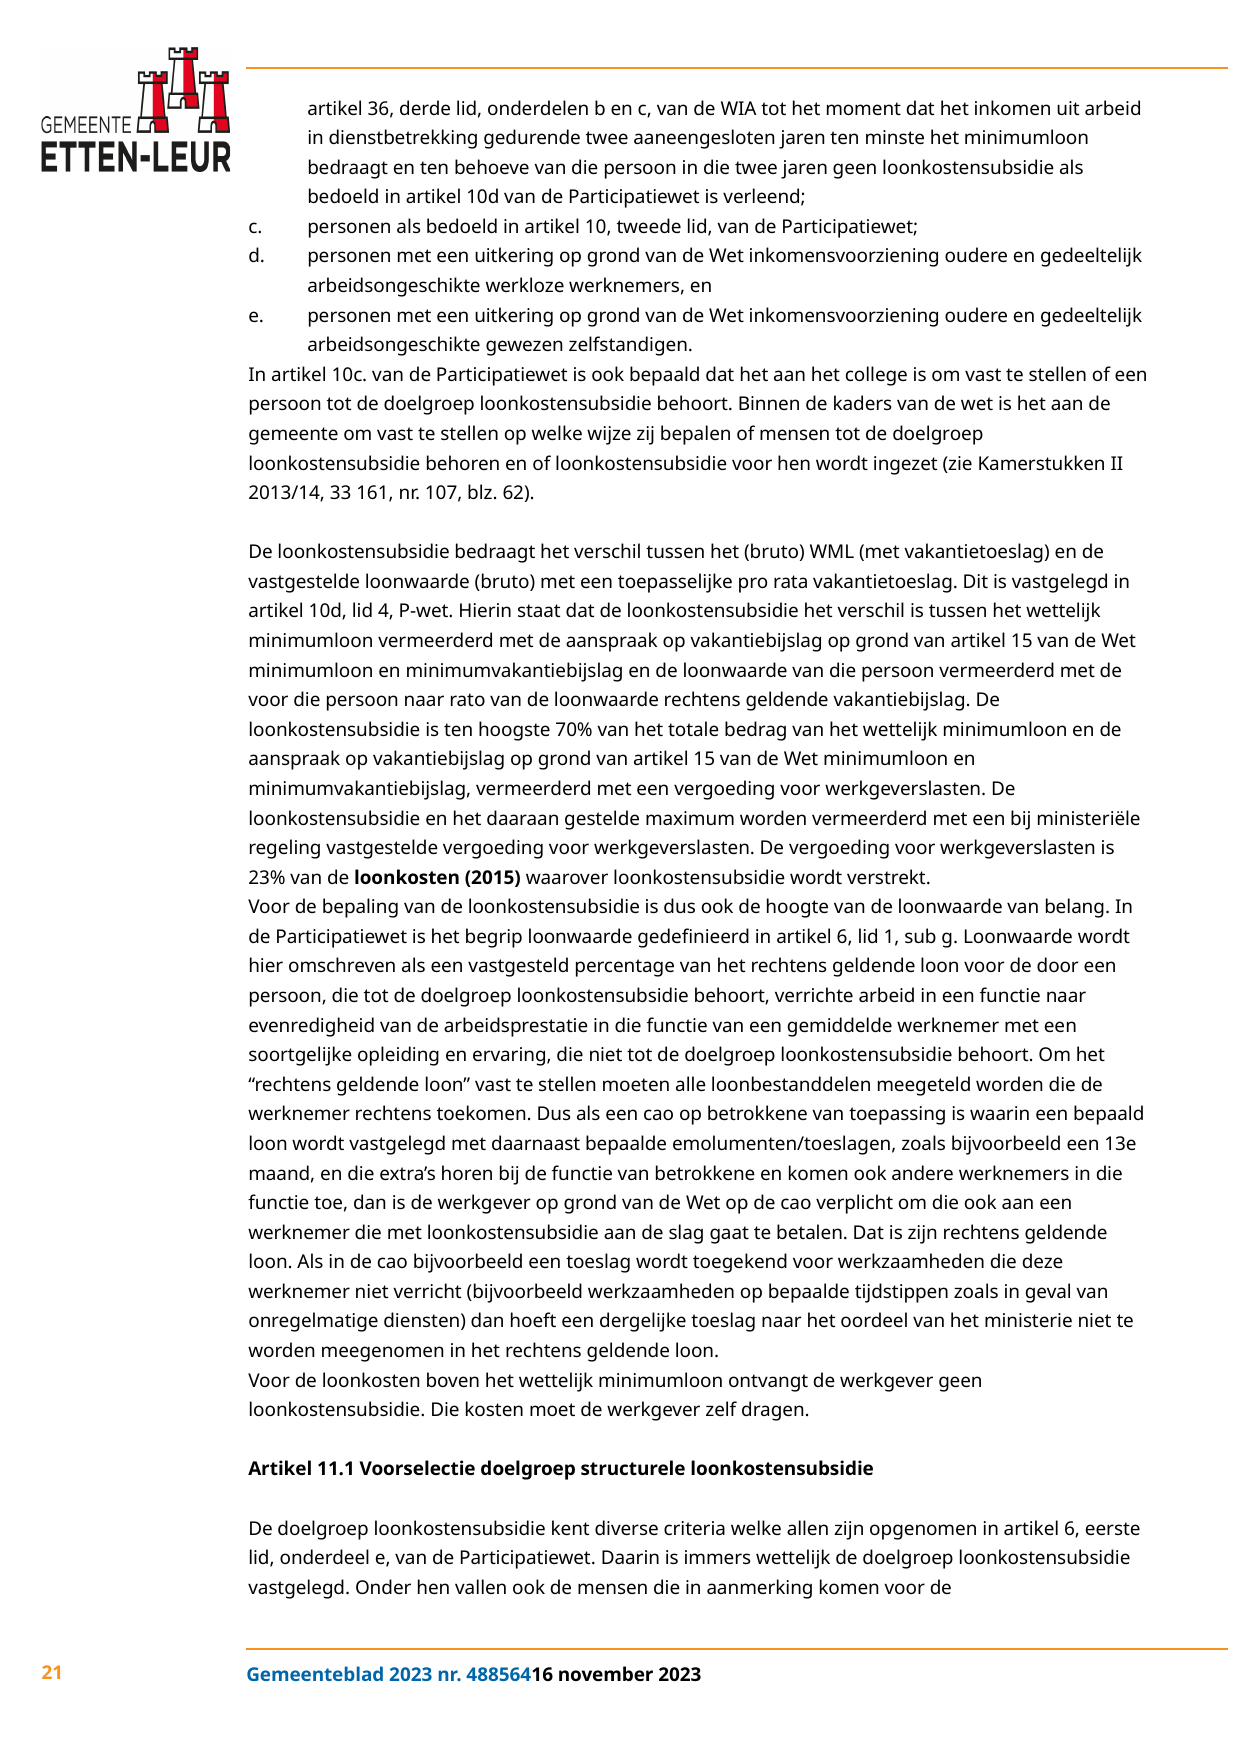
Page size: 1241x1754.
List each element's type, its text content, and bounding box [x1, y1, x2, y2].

text De doelgroep loonkostensubsidie kent diverse criteria welke allen zijn opgenomen in artikel 6, eerste lid, onderdeel e, van de Participatiewet. Daarin is immers wettelijk de doelgroep loonkostensubsidie vastgelegd. Onder hen vallen ook de mensen die in aanmerking komen voor de [248, 1515, 1152, 1600]
text Artikel 11.1 Voorselectie doelgroep structurele loonkostensubsidie [248, 1456, 1152, 1481]
text Voor de loonkosten boven het wettelijk minimumloon ontvangt de werkgever geen loonkostensubsidie. Die kosten moet de werkgever zelf dragen. [248, 1367, 1152, 1422]
list personen met een uitkering op grond van de Wet inkomensvoorziening oudere en gedeeltelijk arbeidsongeschikte werkloze werknemers, en [248, 243, 1152, 298]
picture [41, 47, 231, 172]
text Voor de bepaling van de loonkostensubsidie is dus ook de hoogte van de loonwaarde van belang. In de Participatiewet is het begrip loonwaarde gedefinieerd in artikel 6, lid 1, sub g. Loonwaarde wordt hier omschreven als een vastgesteld percentage van het rechtens geldende loon voor de door een persoon, die tot de doelgroep loonkostensubsidie behoort, verrichte arbeid in een functie naar evenredigheid van de arbeidsprestatie in die functie van een gemiddelde werknemer met een soortgelijke opleiding en ervaring, die niet tot de doelgroep loonkostensubsidie behoort. Om het “rechtens geldende loon” vast te stellen moeten alle loonbestanddelen meegeteld worden die de werknemer rechtens toekomen. Dus als een cao op betrokkene van toepassing is waarin een bepaald loon wordt vastgelegd met daarnaast bepaalde emolumenten/toeslagen, zoals bijvoorbeeld een 13e maand, en die extra’s horen bij de functie van betrokkene en komen ook andere werknemers in die functie toe, dan is de werkgever op grond van de Wet op de cao verplicht om die ook aan een werknemer die met loonkostensubsidie aan de slag gaat te betalen. Dat is zijn rechtens geldende loon. Als in de cao bijvoorbeeld een toeslag wordt toegekend voor werkzaamheden die deze werknemer niet verricht (bijvoorbeeld werkzaamheden op bepaalde tijdstippen zoals in geval van onregelmatige diensten) dan hoeft een dergelijke toeslag naar het oordeel van het ministerie niet te worden meegenomen in het rechtens geldende loon. [248, 893, 1152, 1363]
list artikel 36, derde lid, onderdelen b en c, van de WIA tot het moment dat het inkomen uit arbeid in dienstbetrekking gedurende twee aaneengesloten jaren ten minste het minimumloon bedraagt en ten behoeve van die persoon in die twee jaren geen loonkostensubsidie als bedoeld in artikel 10d van de Participatiewet is verleend; [248, 95, 1152, 209]
text De loonkostensubsidie bedraagt het verschil tussen het (bruto) WML (met vakantietoeslag) en de vastgestelde loonwaarde (bruto) met een toepasselijke pro rata vakantietoeslag. Dit is vastgelegd in artikel 10d, lid 4, P-wet. Hierin staat dat de loonkostensubsidie het verschil is tussen het wettelijk minimumloon vermeerderd met de aanspraak op vakantiebijslag op grond van artikel 15 van de Wet minimumloon en minimumvakantiebijslag en de loonwaarde van die persoon vermeerderd met de voor die persoon naar rato van de loonwaarde rechtens geldende vakantiebijslag. De loonkostensubsidie is ten hoogste 70% van het totale bedrag van het wettelijk minimumloon en de aanspraak op vakantiebijslag op grond van artikel 15 van de Wet minimumloon en minimumvakantiebijslag, vermeerderd met een vergoeding voor werkgeverslasten. De loonkostensubsidie en het daaraan gestelde maximum worden vermeerderd met een bij ministeriële regeling vastgestelde vergoeding voor werkgeverslasten. De vergoeding voor werkgeverslasten is 23% van de loonkosten (2015) waarover loonkostensubsidie wordt verstrekt. [248, 538, 1152, 890]
text In artikel 10c. van de Participatiewet is ook bepaald dat het aan het college is om vast te stellen of een persoon tot de doelgroep loonkostensubsidie behoort. Binnen de kaders van de wet is het aan de gemeente om vast te stellen op welke wijze zij bepalen of mensen tot de doelgroep loonkostensubsidie behoren en of loonkostensubsidie voor hen wordt ingezet (zie Kamerstukken II 2013/14, 33 161, nr. 107, blz. 62). [248, 361, 1152, 505]
list personen met een uitkering op grond van de Wet inkomensvoorziening oudere en gedeeltelijk arbeidsongeschikte gewezen zelfstandigen. [248, 302, 1152, 357]
list personen als bedoeld in artikel 10, tweede lid, van de Participatiewet; [248, 213, 1152, 239]
